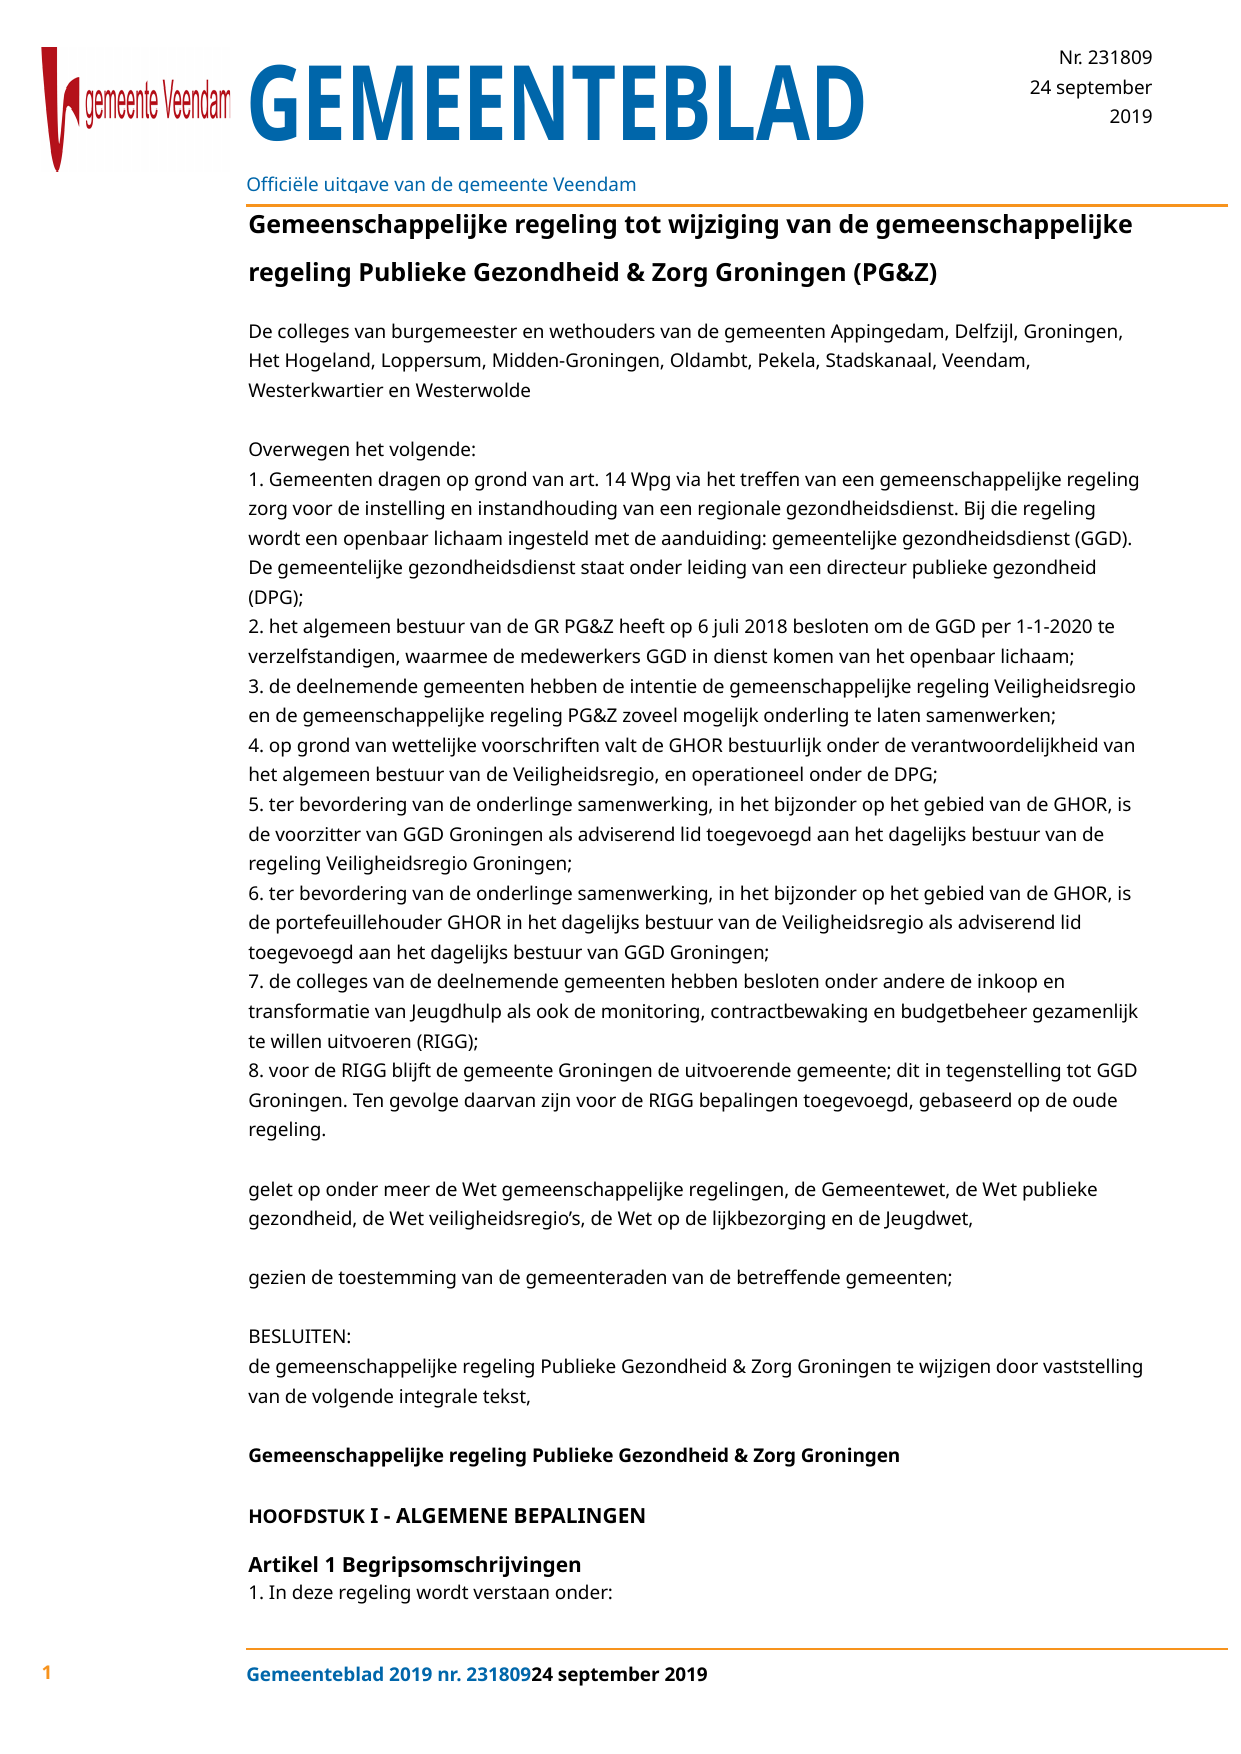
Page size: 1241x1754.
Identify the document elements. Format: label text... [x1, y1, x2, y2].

text gezien de toestemming van de gemeenteraden van de betreffende gemeenten; [248, 1264, 1152, 1290]
text BESLUITEN: [248, 1324, 1152, 1349]
text Gemeenschappelijke regeling tot wijziging van de gemeenschappelijke regeling Publieke Gezondheid & Zorg Groningen (PG&Z) [248, 207, 1152, 288]
text 1. In deze regeling wordt verstaan onder: [248, 1579, 1152, 1605]
text de gemeenschappelijke regeling Publieke Gezondheid & Zorg Groningen te wijzigen door vaststelling van de volgende integrale tekst, [248, 1353, 1152, 1409]
text Artikel 1 Begripsomschrijvingen [248, 1551, 1152, 1579]
text HOOFDSTUK I - ALGEMENE BEPALINGEN [248, 1501, 1152, 1530]
text 8. voor de RIGG blijft de gemeente Groningen de uitvoerende gemeente; dit in tegenstelling tot GGD Groningen. Ten gevolge daarvan zijn voor de RIGG bepalingen toegevoegd, gebaseerd op de oude regeling. [248, 1057, 1152, 1142]
text Overwegen het volgende: [248, 436, 1152, 462]
text 7. de colleges van de deelnemende gemeenten hebben besloten onder andere de inkoop en transformatie van Jeugdhulp als ook de monitoring, contractbewaking en budgetbeheer gezamenlijk te willen uitvoeren (RIGG); [248, 969, 1152, 1054]
text 1. Gemeenten dragen op grond van art. 14 Wpg via het treffen van een gemeenschappelijke regeling zorg voor de instelling en instandhouding van een regionale gezondheidsdienst. Bij die regeling wordt een openbaar lichaam ingesteld met de aanduiding: gemeentelijke gezondheidsdienst (GGD). De gemeentelijke gezondheidsdienst staat onder leiding van een directeur publieke gezondheid (DPG); [248, 466, 1152, 610]
text 5. ter bevordering van de onderlinge samenwerking, in het bijzonder op het gebied van de GHOR, is de voorzitter van GGD Groningen als adviserend lid toegevoegd aan het dagelijks bestuur van de regeling Veiligheidsregio Groningen; [248, 791, 1152, 876]
text gelet op onder meer de Wet gemeenschappelijke regelingen, de Gemeentewet, de Wet publieke gezondheid, de Wet veiligheidsregio’s, de Wet op de lijkbezorging en de Jeugdwet, [248, 1176, 1152, 1231]
text Gemeenschappelijke regeling Publieke Gezondheid & Zorg Groningen [248, 1442, 1152, 1468]
text 2. het algemeen bestuur van de GR PG&Z heeft op 6 juli 2018 besloten om de GGD per 1-1-2020 te verzelfstandigen, waarmee de medewerkers GGD in dienst komen van het openbaar lichaam; [248, 614, 1152, 669]
text 4. op grond van wettelijke voorschriften valt de GHOR bestuurlijk onder de verantwoordelijkheid van het algemeen bestuur van de Veiligheidsregio, en operationeel onder de DPG; [248, 732, 1152, 787]
text 6. ter bevordering van de onderlinge samenwerking, in het bijzonder op het gebied van de GHOR, is de portefeuillehouder GHOR in het dagelijks bestuur van de Veiligheidsregio als adviserend lid toegevoegd aan het dagelijks bestuur van GGD Groningen; [248, 880, 1152, 965]
picture [41, 47, 231, 172]
text De colleges van burgemeester en wethouders van de gemeenten Appingedam, Delfzijl, Groningen, Het Hogeland, Loppersum, Midden-Groningen, Oldambt, Pekela, Stadskanaal, Veendam, Westerkwartier en Westerwolde [248, 318, 1152, 403]
text 3. de deelnemende gemeenten hebben de intentie de gemeenschappelijke regeling Veiligheidsregio en de gemeenschappelijke regeling PG&Z zoveel mogelijk onderling te laten samenwerken; [248, 673, 1152, 728]
